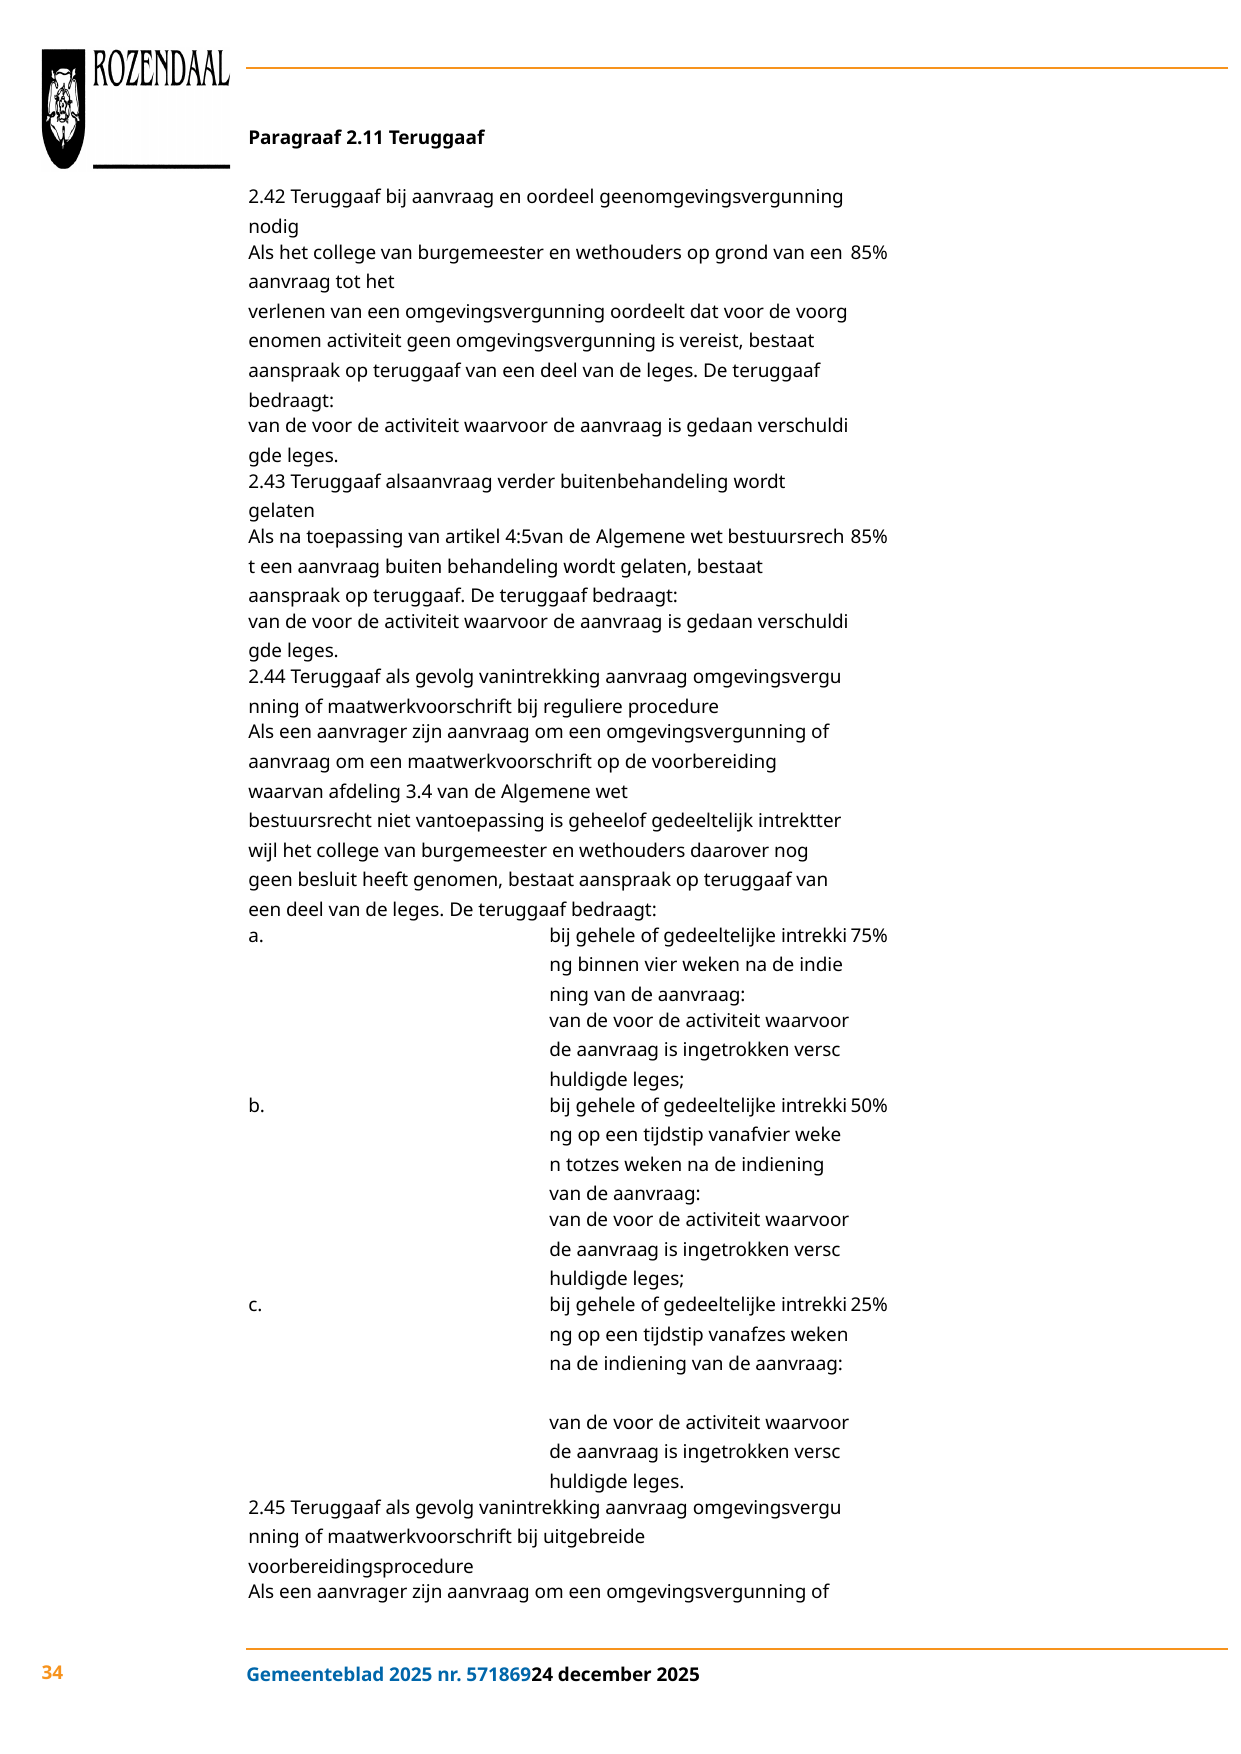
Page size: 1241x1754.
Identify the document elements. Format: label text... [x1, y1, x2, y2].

table_cell [850, 1494, 1152, 1579]
table_cell [850, 664, 1152, 719]
table_cell [850, 1579, 1152, 1604]
table_cell 25% [850, 1291, 1152, 1376]
table_cell 2.43 Teruggaaf alsaanvraag verder buitenbehandeling wordt gelaten [248, 468, 850, 523]
table_cell van de voor de activiteit waarvoor de aanvraag is gedaan verschuldigde leges. [248, 413, 850, 468]
table_cell [850, 1007, 1152, 1092]
table_header [850, 184, 1152, 239]
table_cell bij gehele of gedeeltelijke intrekking op een tijdstip vanafzes weken na de indiening van de aanvraag: [549, 1291, 850, 1376]
table_cell van de voor de activiteit waarvoor de aanvraag is ingetrokken verschuldigde leges; [549, 1206, 850, 1291]
table_cell [850, 608, 1152, 663]
picture [41, 47, 231, 172]
table_cell bij gehele of gedeeltelijke intrekking binnen vier weken na de indiening van de aanvraag: [549, 922, 850, 1007]
table_cell b. [248, 1092, 549, 1291]
table_cell 85% [850, 523, 1152, 608]
table_cell 2.45 Teruggaaf als gevolg vanintrekking aanvraag omgevingsvergunning of maatwerkvoorschrift bij uitgebreide voorbereidingsprocedure [248, 1494, 850, 1579]
table_header van de voor de activiteit waarvoor de aanvraag is ingetrokken verschuldigde leges. [549, 1409, 850, 1494]
table_cell van de voor de activiteit waarvoor de aanvraag is gedaan verschuldigde leges. [248, 608, 850, 663]
table_cell 2.44 Teruggaaf als gevolg vanintrekking aanvraag omgevingsvergunning of maatwerkvoorschrift bij reguliere procedure [248, 664, 850, 719]
table_cell [850, 1206, 1152, 1291]
table_header [850, 1409, 1152, 1494]
table_cell [850, 413, 1152, 468]
table_cell 50% [850, 1092, 1152, 1206]
table_cell [850, 719, 1152, 922]
table_cell a. [248, 922, 549, 1092]
table_cell Als een aanvrager zijn aanvraag om een omgevingsvergunning of [248, 1579, 850, 1604]
table_cell c. [248, 1291, 549, 1376]
table_cell Als na toepassing van artikel 4:5van de Algemene wet bestuursrecht een aanvraag buiten behandeling wordt gelaten, bestaat aanspraak op teruggaaf. De teruggaaf bedraagt: [248, 523, 850, 608]
table_cell bij gehele of gedeeltelijke intrekking op een tijdstip vanafvier weken totzes weken na de indiening van de aanvraag: [549, 1092, 850, 1206]
table_cell Als het college van burgemeester en wethouders op grond van een aanvraag tot het verlenen van een omgevingsvergunning oordeelt dat voor de voorgenomen activiteit geen omgevingsvergunning is vereist, bestaat aanspraak op teruggaaf van een deel van de leges. De teruggaaf bedraagt: [248, 239, 850, 413]
text Paragraaf 2.11 Teruggaaf [248, 124, 1152, 150]
table_header 2.42 Teruggaaf bij aanvraag en oordeel geenomgevingsvergunning nodig [248, 184, 850, 239]
table_cell 85% [850, 239, 1152, 413]
table_header [248, 1409, 549, 1494]
table_cell Als een aanvrager zijn aanvraag om een omgevingsvergunning of aanvraag om een maatwerkvoorschrift op de voorbereiding waarvan afdeling 3.4 van de Algemene wet bestuursrecht niet vantoepassing is geheelof gedeeltelijk intrektterwijl het college van burgemeester en wethouders daarover nog geen besluit heeft genomen, bestaat aanspraak op teruggaaf van een deel van de leges. De teruggaaf bedraagt: [248, 719, 850, 922]
table_cell 75% [850, 922, 1152, 1007]
table_cell van de voor de activiteit waarvoor de aanvraag is ingetrokken verschuldigde leges; [549, 1007, 850, 1092]
table_cell [850, 468, 1152, 523]
